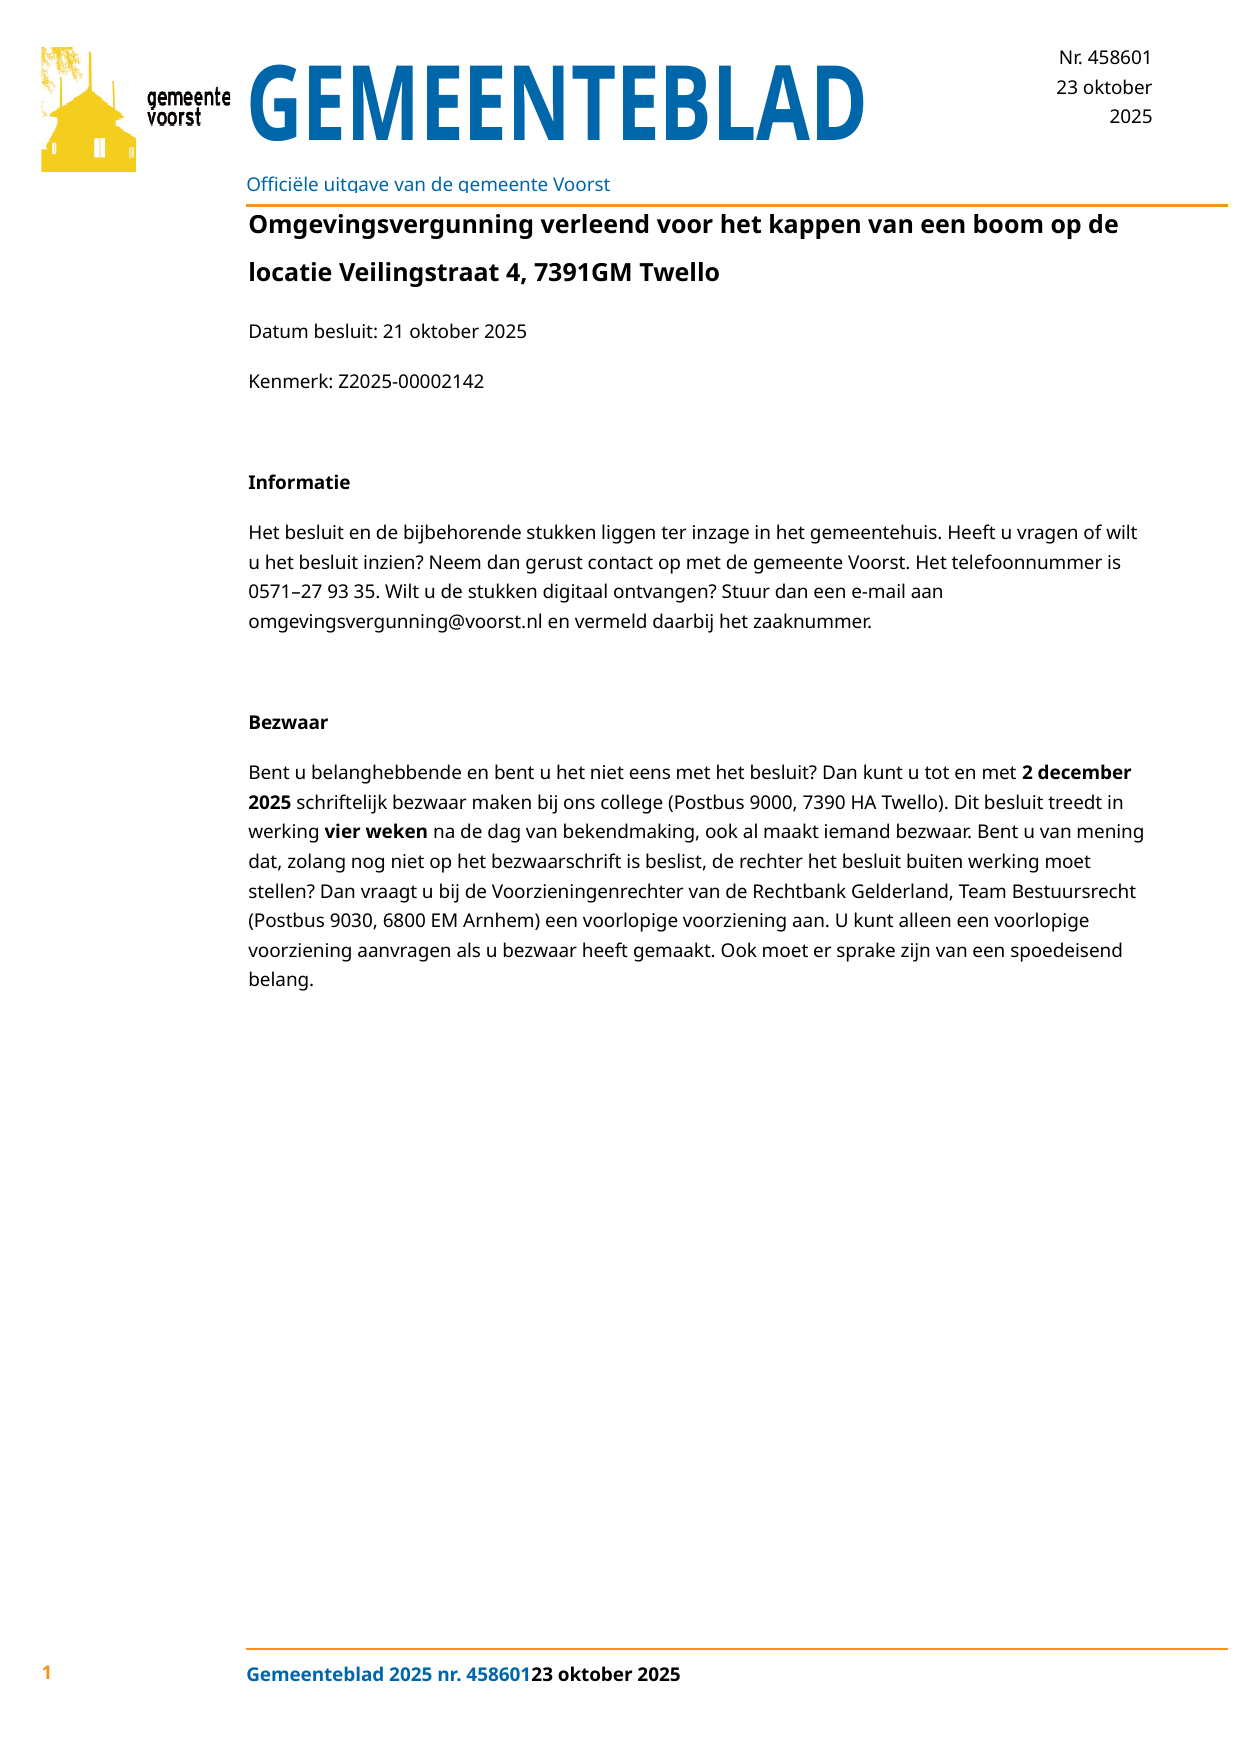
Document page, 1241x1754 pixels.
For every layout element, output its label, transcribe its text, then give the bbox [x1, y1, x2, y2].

text Kenmerk: Z2025-00002142 [248, 368, 1152, 394]
text Bent u belanghebbende en bent u het niet eens met het besluit? Dan kunt u tot en met 2 december 2025 schriftelijk bezwaar maken bij ons college (Postbus 9000, 7390 HA Twello). Dit besluit treedt in werking vier weken na de dag van bekendmaking, ook al maakt iemand bezwaar. Bent u van mening dat, zolang nog niet op het bezwaarschrift is beslist, de rechter het besluit buiten werking moet stellen? Dan vraagt u bij de Voorzieningenrechter van de Rechtbank Gelderland, Team Bestuursrecht (Postbus 9030, 6800 EM Arnhem) een voorlopige voorziening aan. U kunt alleen een voorlopige voorziening aanvragen als u bezwaar heeft gemaakt. Ook moet er sprake zijn van een spoedeisend belang. [248, 759, 1152, 992]
text Omgevingsvergunning verleend voor het kappen van een boom op de locatie Veilingstraat 4, 7391GM Twello [248, 207, 1152, 288]
text Bezwaar [248, 709, 1152, 735]
text Datum besluit: 21 oktober 2025 [248, 318, 1152, 344]
picture [41, 47, 231, 172]
text Informatie [248, 469, 1152, 495]
text Het besluit en de bijbehorende stukken liggen ter inzage in het gemeentehuis. Heeft u vragen of wilt u het besluit inzien? Neem dan gerust contact op met de gemeente Voorst. Het telefoonnummer is 0571–27 93 35. Wilt u de stukken digitaal ontvangen? Stuur dan een e-mail aan omgevingsvergunning@voorst.nl en vermeld daarbij het zaaknummer. [248, 519, 1152, 634]
